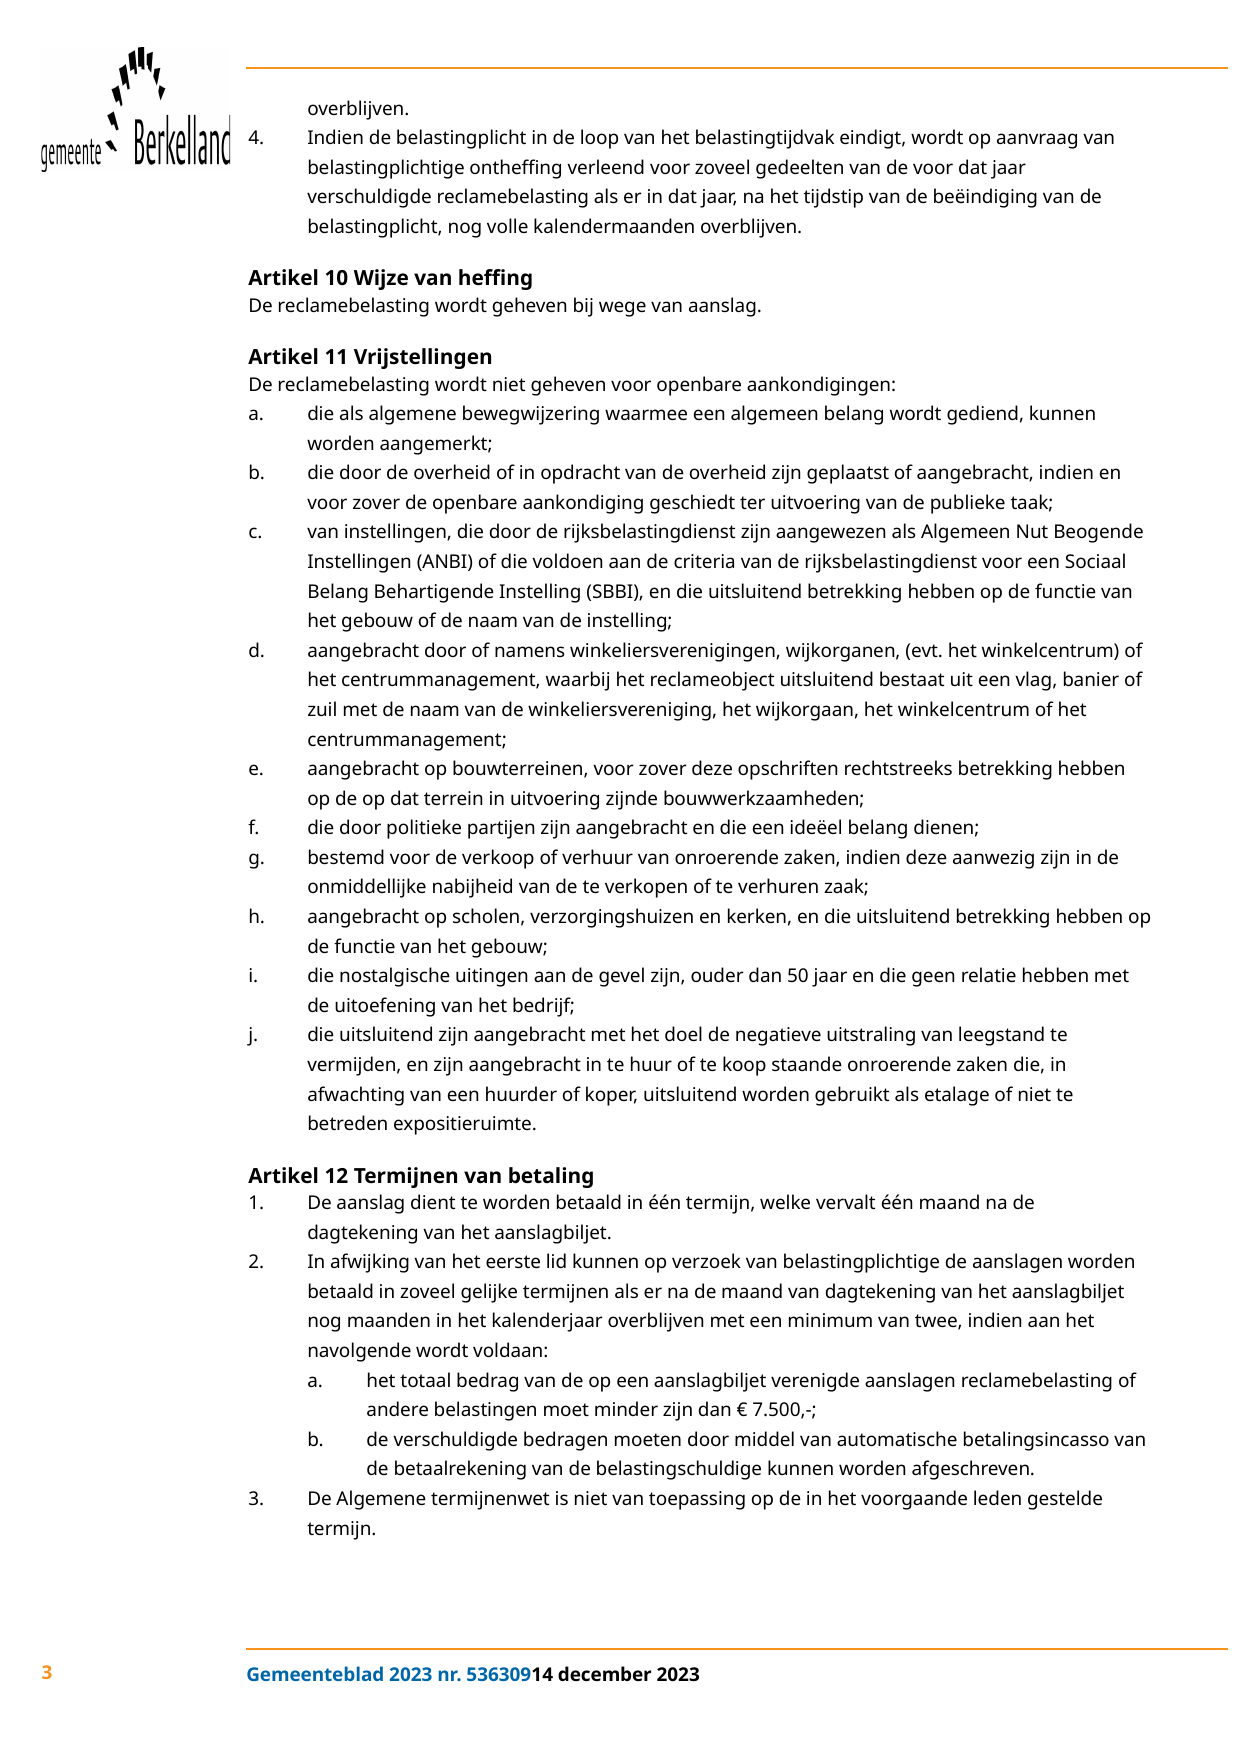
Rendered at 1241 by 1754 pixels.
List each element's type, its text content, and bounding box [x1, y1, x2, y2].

list aangebracht door of namens winkeliersverenigingen, wijkorganen, (evt. het winkelcentrum) of het centrummanagement, waarbij het reclameobject uitsluitend bestaat uit een vlag, banier of zuil met de naam van de winkeliersvereniging, het wijkorgaan, het winkelcentrum of het centrummanagement; [248, 637, 1152, 752]
list die door de overheid of in opdracht van de overheid zijn geplaatst of aangebracht, indien en voor zover de openbare aankondiging geschiedt ter uitvoering van de publieke taak; [248, 459, 1152, 515]
list Indien de belastingplicht in de loop van het belastingtijdvak eindigt, wordt op aanvraag van belastingplichtige ontheffing verleend voor zoveel gedeelten van de voor dat jaar verschuldigde reclamebelasting als er in dat jaar, na het tijdstip van de beëindiging van de belastingplicht, nog volle kalendermaanden overblijven. [248, 124, 1152, 239]
list die nostalgische uitingen aan de gevel zijn, ouder dan 50 jaar en die geen relatie hebben met de uitoefening van het bedrijf; [248, 962, 1152, 1018]
list die als algemene bewegwijzering waarmee een algemeen belang wordt gediend, kunnen worden aangemerkt; [248, 400, 1152, 456]
text De reclamebelasting wordt geheven bij wege van aanslag. [248, 292, 1152, 318]
list de verschuldigde bedragen moeten door middel van automatische betalingsincasso van de betaalrekening van de belastingschuldige kunnen worden afgeschreven. [307, 1426, 1152, 1481]
list overblijven. [248, 95, 1152, 121]
list In afwijking van het eerste lid kunnen op verzoek van belastingplichtige de aanslagen worden betaald in zoveel gelijke termijnen als er na de maand van dagtekening van het aanslagbiljet nog maanden in het kalenderjaar overblijven met een minimum van twee, indien aan het navolgende wordt voldaan: [248, 1248, 1152, 1363]
list bestemd voor de verkoop of verhuur van onroerende zaken, indien deze aanwezig zijn in de onmiddellijke nabijheid van de te verkopen of te verhuren zaak; [248, 844, 1152, 899]
list aangebracht op scholen, verzorgingshuizen en kerken, en die uitsluitend betrekking hebben op de functie van het gebouw; [248, 903, 1152, 959]
list die uitsluitend zijn aangebracht met het doel de negatieve uitstraling van leegstand te vermijden, en zijn aangebracht in te huur of te koop staande onroerende zaken die, in afwachting van een huurder of koper, uitsluitend worden gebruikt als etalage of niet te betreden expositieruimte. [248, 1022, 1152, 1136]
list De aanslag dient te worden betaald in één termijn, welke vervalt één maand na de dagtekening van het aanslagbiljet. [248, 1189, 1152, 1244]
list De Algemene termijnenwet is niet van toepassing op de in het voorgaande leden gestelde termijn. [248, 1485, 1152, 1540]
list het totaal bedrag van de op een aanslagbiljet verenigde aanslagen reclamebelasting of andere belastingen moet minder zijn dan € 7.500,-; [307, 1367, 1152, 1422]
list van instellingen, die door de rijksbelastingdienst zijn aangewezen als Algemeen Nut Beogende Instellingen (ANBI) of die voldoen aan de criteria van de rijksbelastingdienst voor een Sociaal Belang Behartigende Instelling (SBBI), en die uitsluitend betrekking hebben op de functie van het gebouw of de naam van de instelling; [248, 519, 1152, 633]
text Artikel 10 Wijze van heffing [248, 263, 1152, 292]
text De reclamebelasting wordt niet geheven voor openbare aankondigingen: [248, 371, 1152, 397]
text Artikel 11 Vrijstellingen [248, 342, 1152, 371]
picture [41, 47, 231, 172]
list aangebracht op bouwterreinen, voor zover deze opschriften rechtstreeks betrekking hebben op de op dat terrein in uitvoering zijnde bouwwerkzaamheden; [248, 755, 1152, 811]
text Artikel 12 Termijnen van betaling [248, 1161, 1152, 1189]
list die door politieke partijen zijn aangebracht en die een ideëel belang dienen; [248, 814, 1152, 840]
